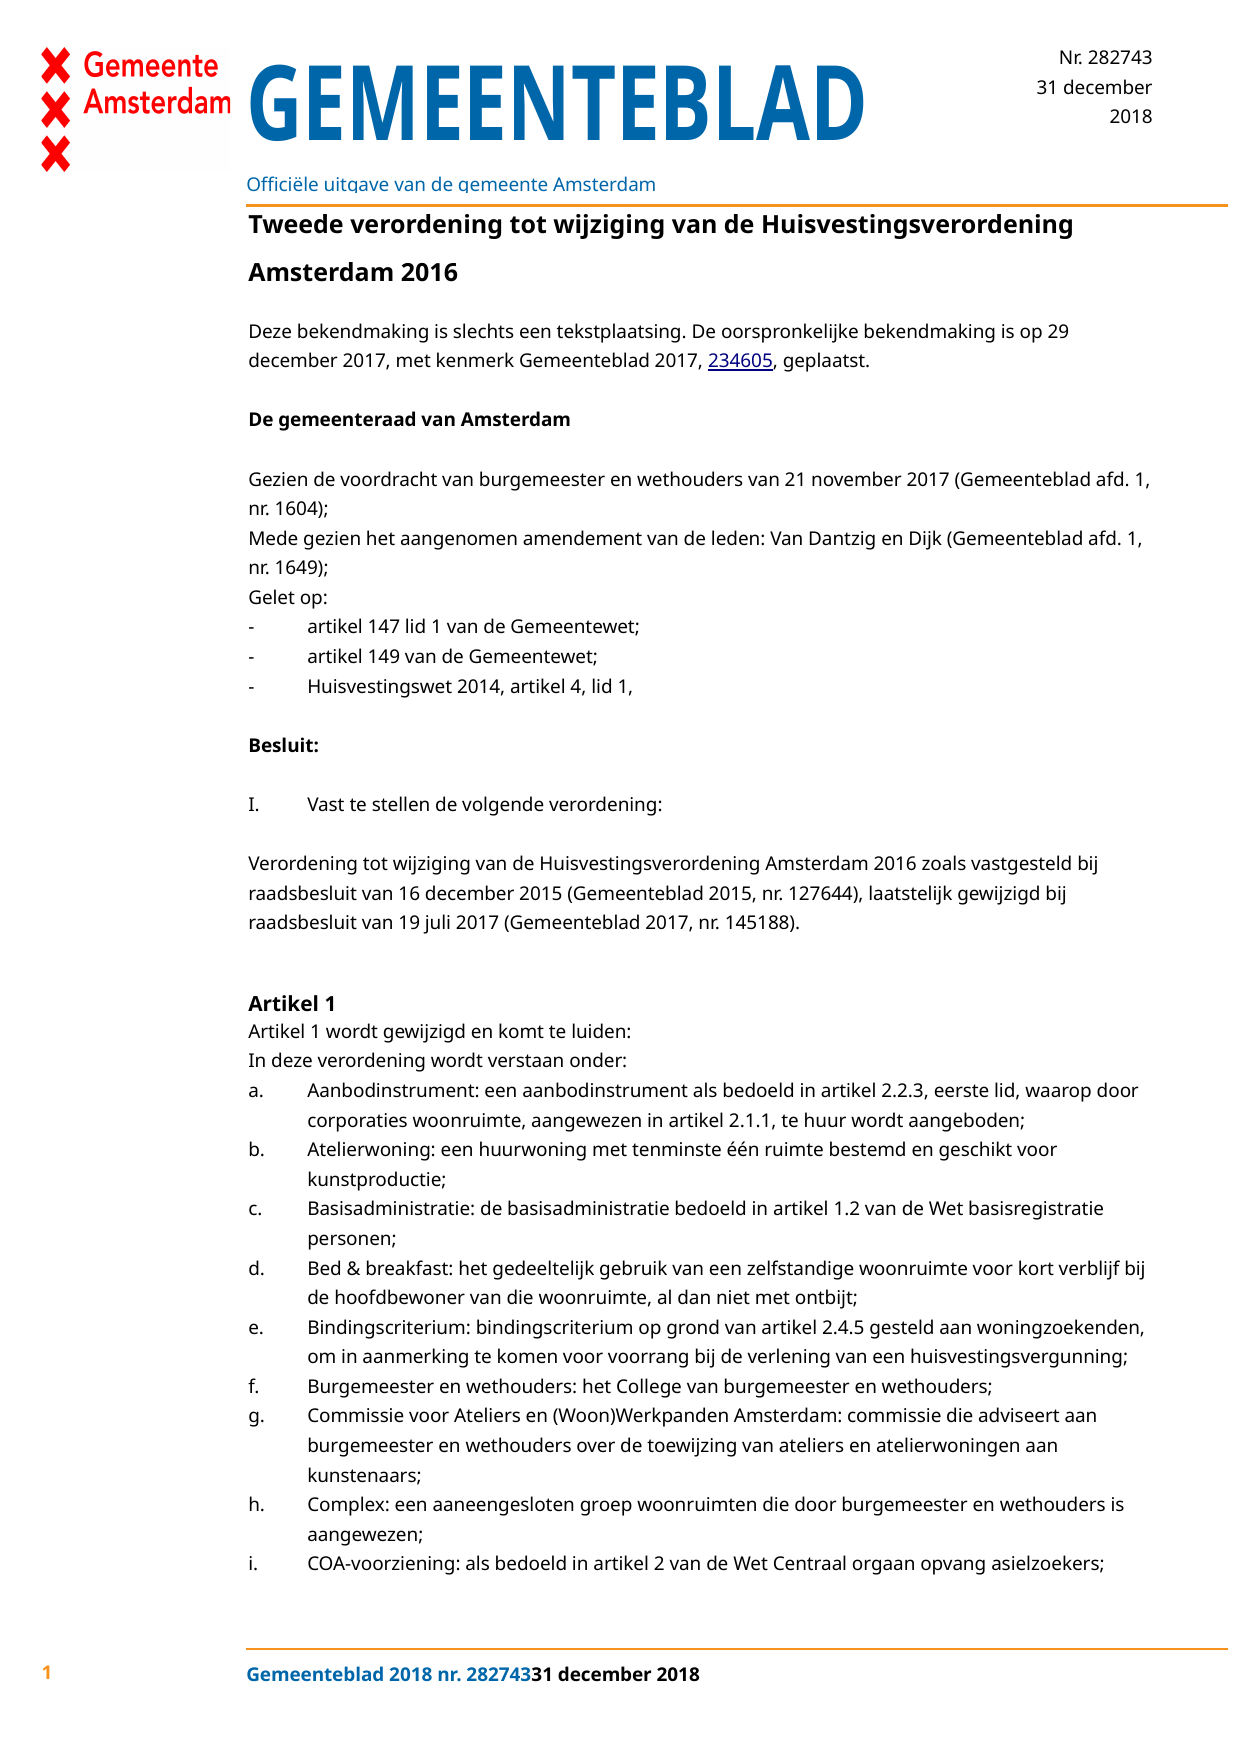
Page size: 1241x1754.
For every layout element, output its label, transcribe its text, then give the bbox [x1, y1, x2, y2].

list Complex: een aaneengesloten groep woonruimten die door burgemeester en wethouders is aangewezen; [248, 1491, 1152, 1547]
text Artikel 1 [248, 989, 1152, 1018]
text Gelet op: [248, 584, 1152, 610]
text Tweede verordening tot wijziging van de Huisvestingsverordening Amsterdam 2016 [248, 207, 1152, 288]
list Atelierwoning: een huurwoning met tenminste één ruimte bestemd en geschikt voor kunstproductie; [248, 1136, 1152, 1192]
text Gezien de voordracht van burgemeester en wethouders van 21 november 2017 (Gemeenteblad afd. 1, nr. 1604); [248, 466, 1152, 521]
list Huisvestingswet 2014, artikel 4, lid 1, [248, 673, 1152, 699]
list Burgemeester en wethouders: het College van burgemeester en wethouders; [248, 1373, 1152, 1399]
list artikel 149 van de Gemeentewet; [248, 643, 1152, 669]
text De gemeenteraad van Amsterdam [248, 407, 1152, 432]
list Aanbodinstrument: een aanbodinstrument als bedoeld in artikel 2.2.3, eerste lid, waarop door corporaties woonruimte, aangewezen in artikel 2.1.1, te huur wordt aangeboden; [248, 1077, 1152, 1132]
list COA-voorziening: als bedoeld in artikel 2 van de Wet Centraal orgaan opvang asielzoekers; [248, 1551, 1152, 1576]
list Bindingscriterium: bindingscriterium op grond van artikel 2.4.5 gesteld aan woningzoekenden, om in aanmerking te komen voor voorrang bij de verlening van een huisvestingsvergunning; [248, 1314, 1152, 1369]
list Vast te stellen de volgende verordening: [248, 791, 1152, 817]
text Besluit: [248, 732, 1152, 758]
text Verordening tot wijziging van de Huisvestingsverordening Amsterdam 2016 zoals vastgesteld bij raadsbesluit van 16 december 2015 (Gemeenteblad 2015, nr. 127644), laatstelijk gewijzigd bij raadsbesluit van 19 juli 2017 (Gemeenteblad 2017, nr. 145188). [248, 850, 1152, 935]
picture [41, 47, 231, 172]
text Mede gezien het aangenomen amendement van de leden: Van Dantzig en Dijk (Gemeenteblad afd. 1, nr. 1649); [248, 525, 1152, 580]
list Basisadministratie: de basisadministratie bedoeld in artikel 1.2 van de Wet basisregistratie personen; [248, 1196, 1152, 1251]
list artikel 147 lid 1 van de Gemeentewet; [248, 614, 1152, 639]
list Bed & breakfast: het gedeeltelijk gebruik van een zelfstandige woonruimte voor kort verblijf bij de hoofdbewoner van die woonruimte, al dan niet met ontbijt; [248, 1255, 1152, 1310]
text Deze bekendmaking is slechts een tekstplaatsing. De oorspronkelijke bekendmaking is op 29 december 2017, met kenmerk Gemeenteblad 2017, 234605, geplaatst. [248, 318, 1152, 373]
text In deze verordening wordt verstaan onder: [248, 1048, 1152, 1073]
list Commissie voor Ateliers en (Woon)Werkpanden Amsterdam: commissie die adviseert aan burgemeester en wethouders over de toewijzing van ateliers en atelierwoningen aan kunstenaars; [248, 1403, 1152, 1487]
text Artikel 1 wordt gewijzigd en komt te luiden: [248, 1018, 1152, 1044]
